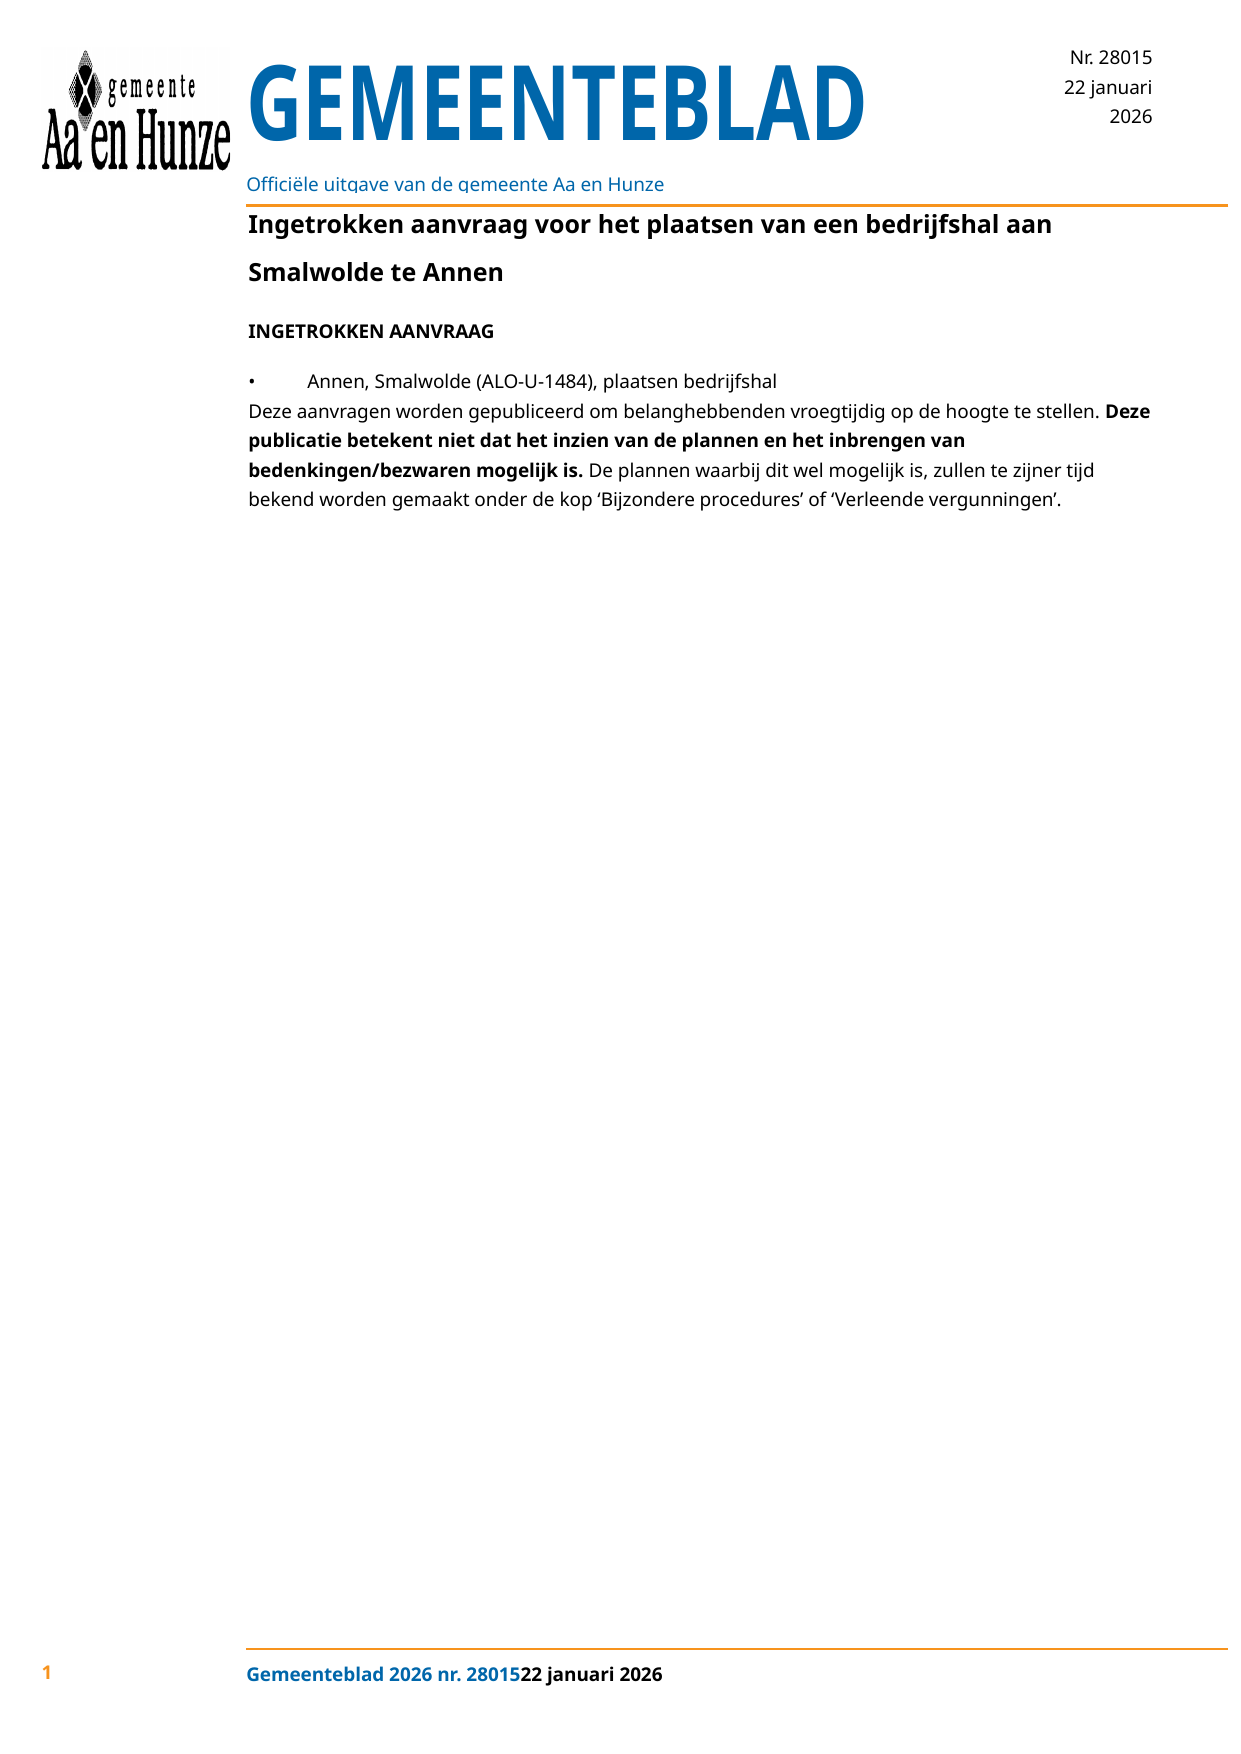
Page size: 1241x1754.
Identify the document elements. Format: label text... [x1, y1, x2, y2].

text Deze aanvragen worden gepubliceerd om belanghebbenden vroegtijdig op de hoogte te stellen. Deze publicatie betekent niet dat het inzien van de plannen en het inbrengen van bedenkingen/bezwaren mogelijk is. De plannen waarbij dit wel mogelijk is, zullen te zijner tijd bekend worden gemaakt onder de kop ‘Bijzondere procedures’ of ‘Verleende vergunningen’. [248, 398, 1152, 512]
list Annen, Smalwolde (ALO-U-1484), plaatsen bedrijfshal [248, 368, 1152, 394]
text Ingetrokken aanvraag voor het plaatsen van een bedrijfshal aan Smalwolde te Annen [248, 207, 1152, 288]
text INGETROKKEN AANVRAAG [248, 318, 1152, 344]
picture [41, 47, 231, 172]
